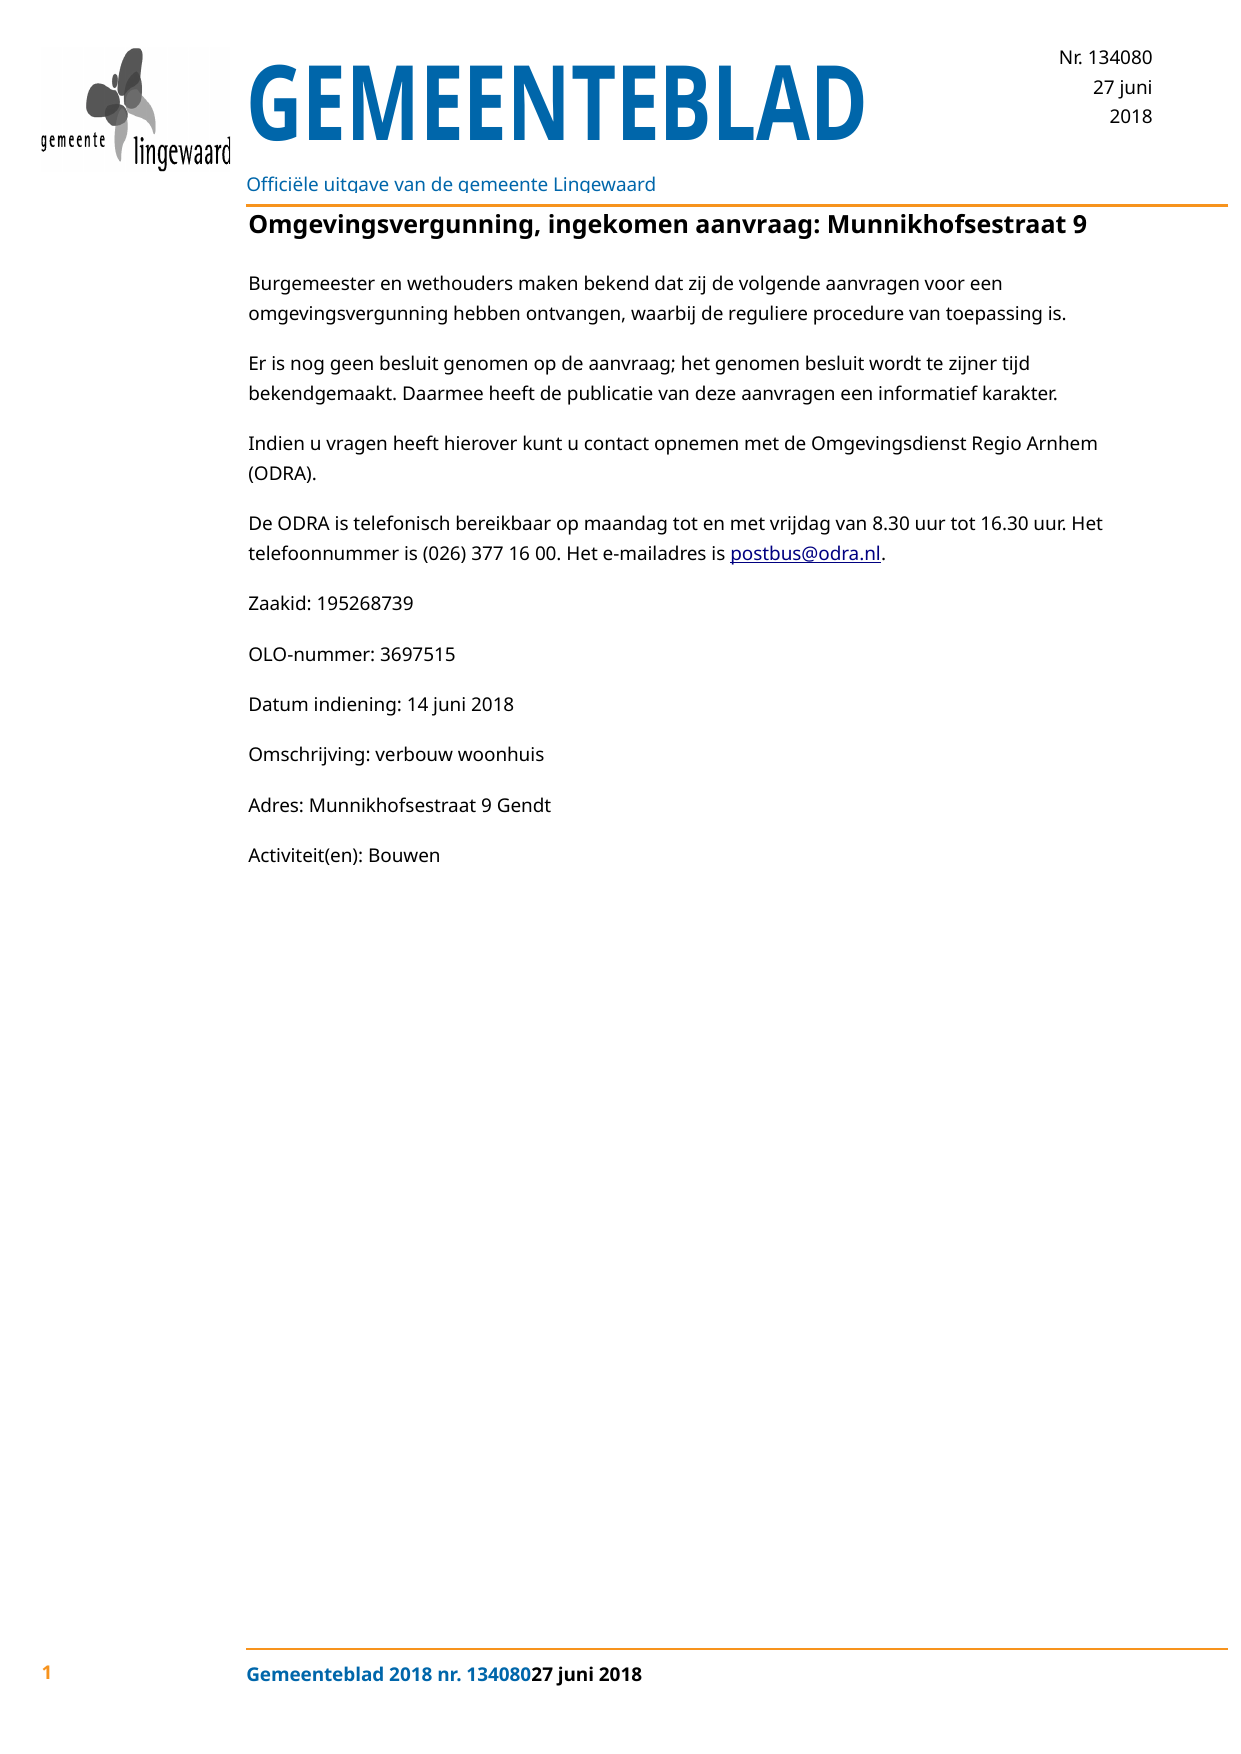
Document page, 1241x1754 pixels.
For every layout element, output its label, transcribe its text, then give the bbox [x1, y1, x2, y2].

text Omschrijving: verbouw woonhuis [248, 742, 1152, 767]
text De ODRA is telefonisch bereikbaar op maandag tot en met vrijdag van 8.30 uur tot 16.30 uur. Het telefoonnummer is (026) 377 16 00. Het e-mailadres is postbus@odra.nl. [248, 510, 1152, 566]
text Er is nog geen besluit genomen op de aanvraag; het genomen besluit wordt te zijner tijd bekendgemaakt. Daarmee heeft de publicatie van deze aanvragen een informatief karakter. [248, 350, 1152, 406]
text Adres: Munnikhofsestraat 9 Gendt [248, 792, 1152, 818]
text Datum indiening: 14 juni 2018 [248, 691, 1152, 717]
text Activiteit(en): Bouwen [248, 842, 1152, 868]
text Indien u vragen heeft hierover kunt u contact opnemen met de Omgevingsdienst Regio Arnhem (ODRA). [248, 430, 1152, 486]
picture [41, 47, 231, 172]
text OLO-nummer: 3697515 [248, 641, 1152, 666]
text Burgemeester en wethouders maken bekend dat zij de volgende aanvragen voor een omgevingsvergunning hebben ontvangen, waarbij de reguliere procedure van toepassing is. [248, 270, 1152, 326]
text Omgevingsvergunning, ingekomen aanvraag: Munnikhofsestraat 9 [248, 207, 1152, 241]
text Zaakid: 195268739 [248, 590, 1152, 616]
